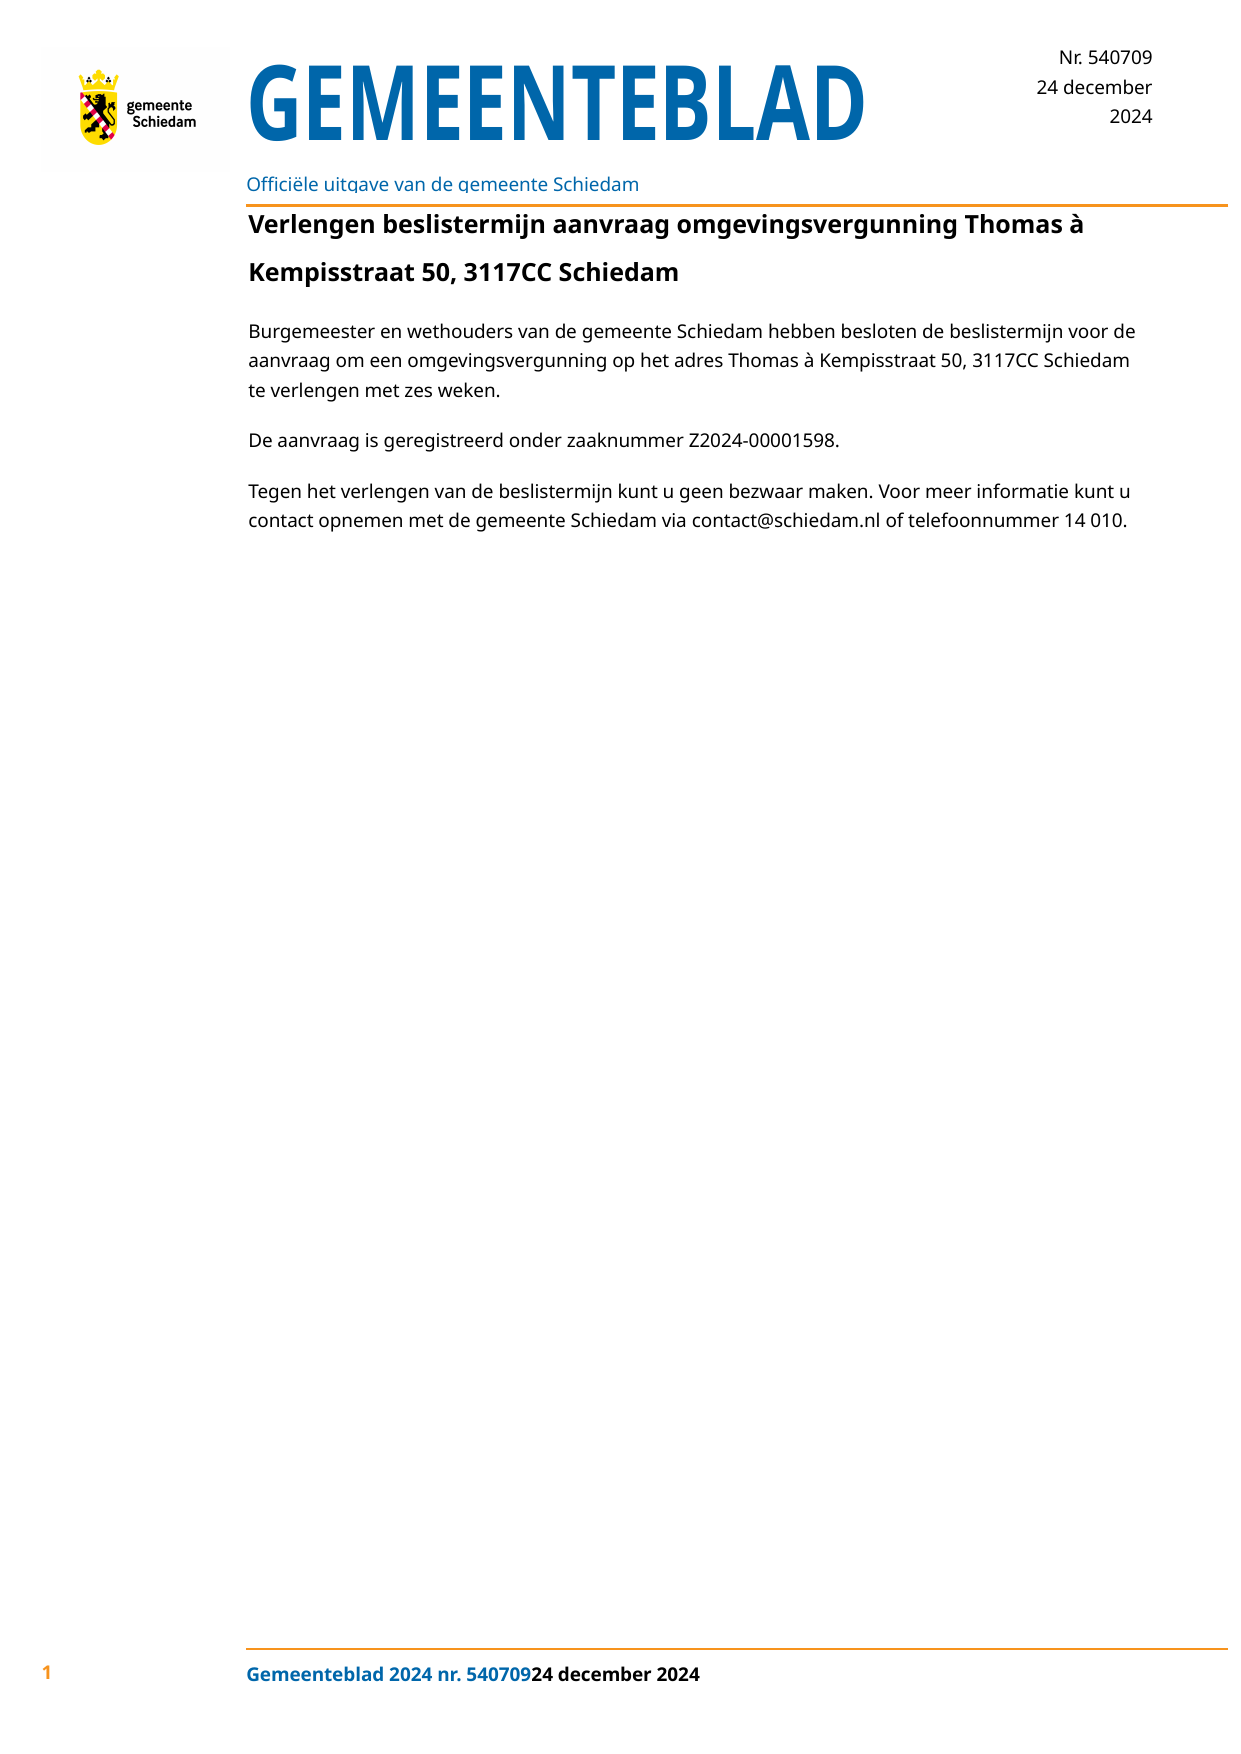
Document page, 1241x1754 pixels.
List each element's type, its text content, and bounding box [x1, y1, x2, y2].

text De aanvraag is geregistreerd onder zaaknummer Z2024-00001598. [248, 427, 1152, 453]
text Tegen het verlengen van de beslistermijn kunt u geen bezwaar maken. Voor meer informatie kunt u contact opnemen met de gemeente Schiedam via contact@schiedam.nl of telefoonnummer 14 010. [248, 478, 1152, 533]
picture [41, 47, 231, 172]
text Verlengen beslistermijn aanvraag omgevingsvergunning Thomas à Kempisstraat 50, 3117CC Schiedam [248, 207, 1152, 288]
text Burgemeester en wethouders van de gemeente Schiedam hebben besloten de beslistermijn voor de aanvraag om een omgevingsvergunning op het adres Thomas à Kempisstraat 50, 3117CC Schiedam te verlengen met zes weken. [248, 318, 1152, 403]
